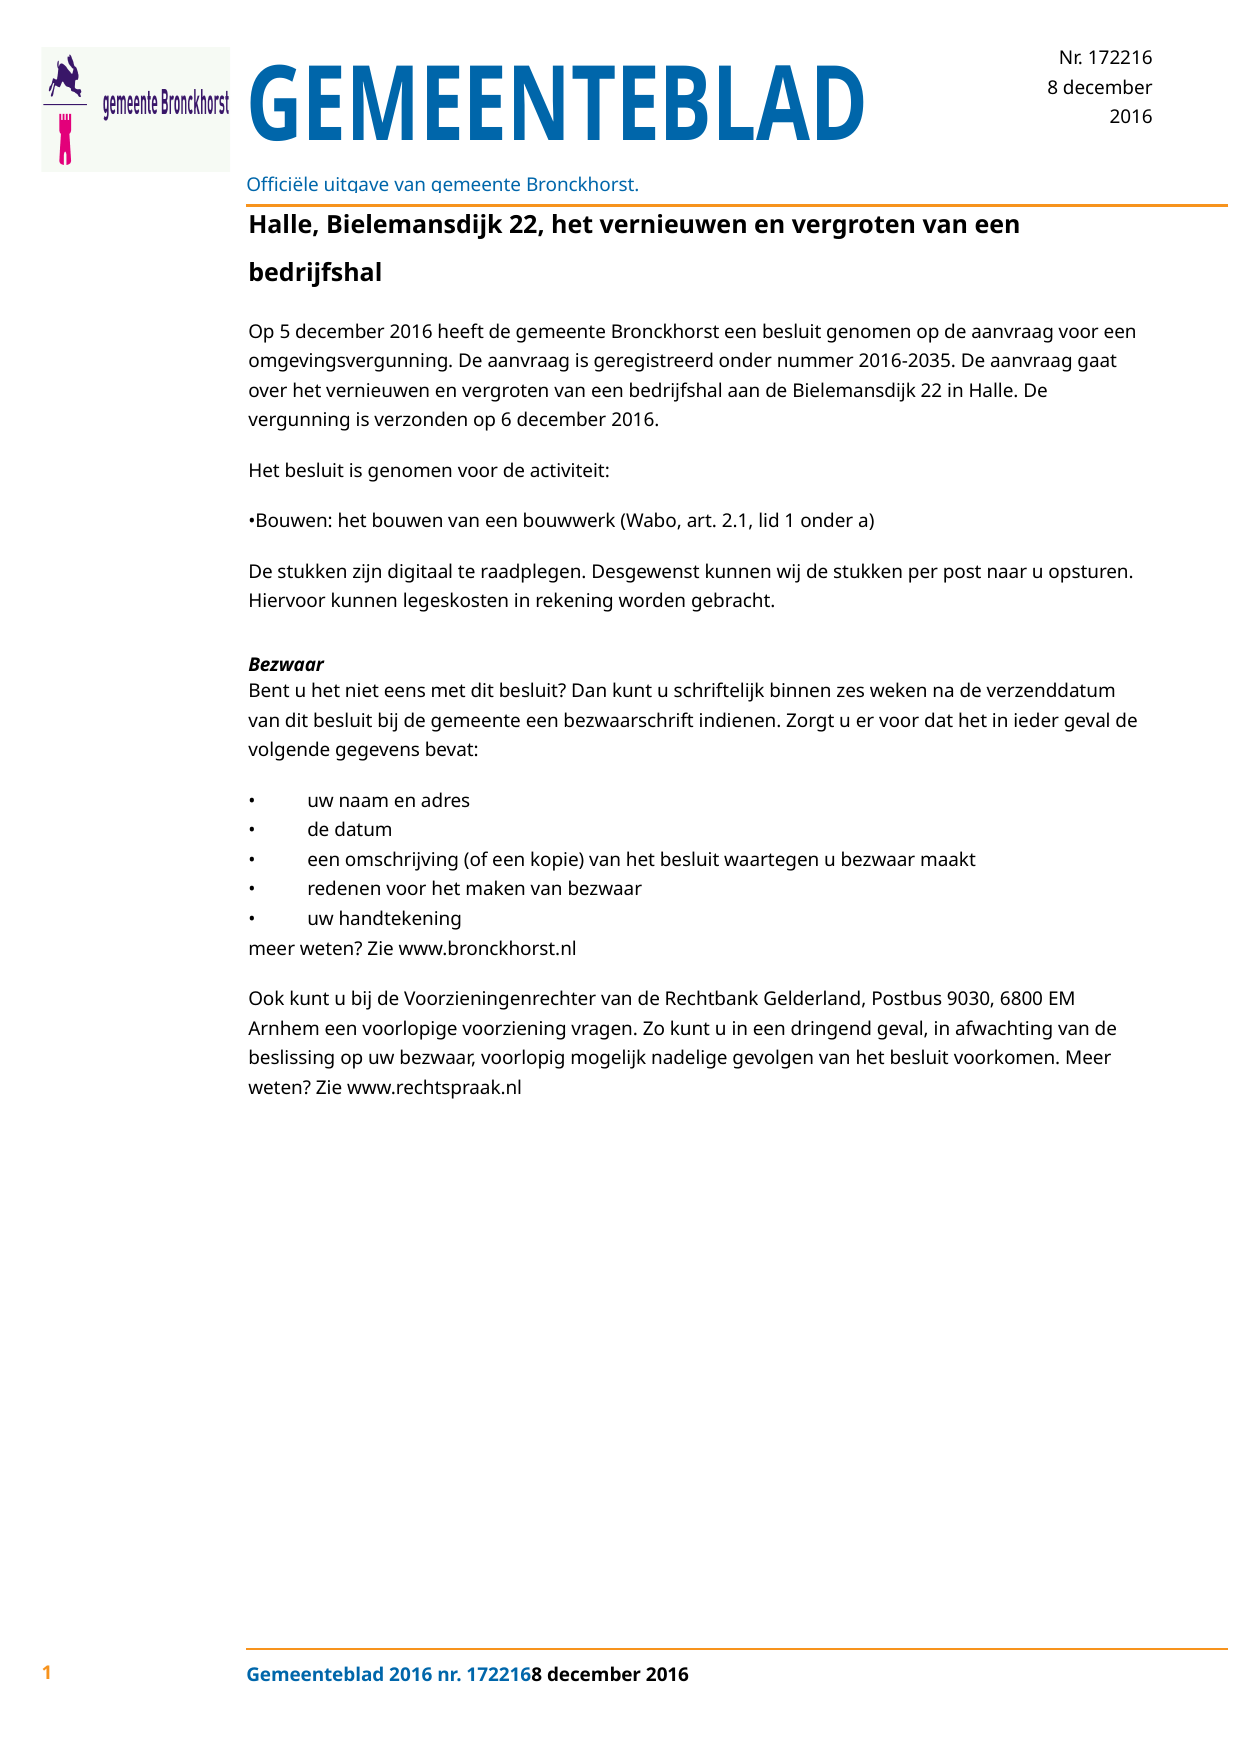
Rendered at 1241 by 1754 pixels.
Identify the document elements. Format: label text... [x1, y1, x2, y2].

text De stukken zijn digitaal te raadplegen. Desgewenst kunnen wij de stukken per post naar u opsturen. Hiervoor kunnen legeskosten in rekening worden gebracht. [248, 558, 1152, 613]
text Halle, Bielemansdijk 22, het vernieuwen en vergroten van een bedrijfshal [248, 207, 1152, 288]
text •Bouwen: het bouwen van een bouwwerk (Wabo, art. 2.1, lid 1 onder a) [248, 507, 1152, 533]
picture [41, 47, 231, 172]
text meer weten? Zie www.bronckhorst.nl [248, 935, 1152, 960]
list de datum [248, 816, 1152, 842]
text Bezwaar [248, 651, 1152, 677]
text Ook kunt u bij de Voorzieningenrechter van de Rechtbank Gelderland, Postbus 9030, 6800 EM Arnhem een voorlopige voorziening vragen. Zo kunt u in een dringend geval, in afwachting van de beslissing op uw bezwaar, voorlopig mogelijk nadelige gevolgen van het besluit voorkomen. Meer weten? Zie www.rechtspraak.nl [248, 985, 1152, 1099]
list redenen voor het maken van bezwaar [248, 876, 1152, 901]
text Bent u het niet eens met dit besluit? Dan kunt u schriftelijk binnen zes weken na de verzenddatum van dit besluit bij de gemeente een bezwaarschrift indienen. Zorgt u er voor dat het in ieder geval de volgende gegevens bevat: [248, 677, 1152, 762]
list een omschrijving (of een kopie) van het besluit waartegen u bezwaar maakt [248, 846, 1152, 872]
list uw handtekening [248, 905, 1152, 931]
list uw naam en adres [248, 787, 1152, 812]
text Het besluit is genomen voor de activiteit: [248, 457, 1152, 483]
text Op 5 december 2016 heeft de gemeente Bronckhorst een besluit genomen op de aanvraag voor een omgevingsvergunning. De aanvraag is geregistreerd onder nummer 2016-2035. De aanvraag gaat over het vernieuwen en vergroten van een bedrijfshal aan de Bielemansdijk 22 in Halle. De vergunning is verzonden op 6 december 2016. [248, 318, 1152, 432]
